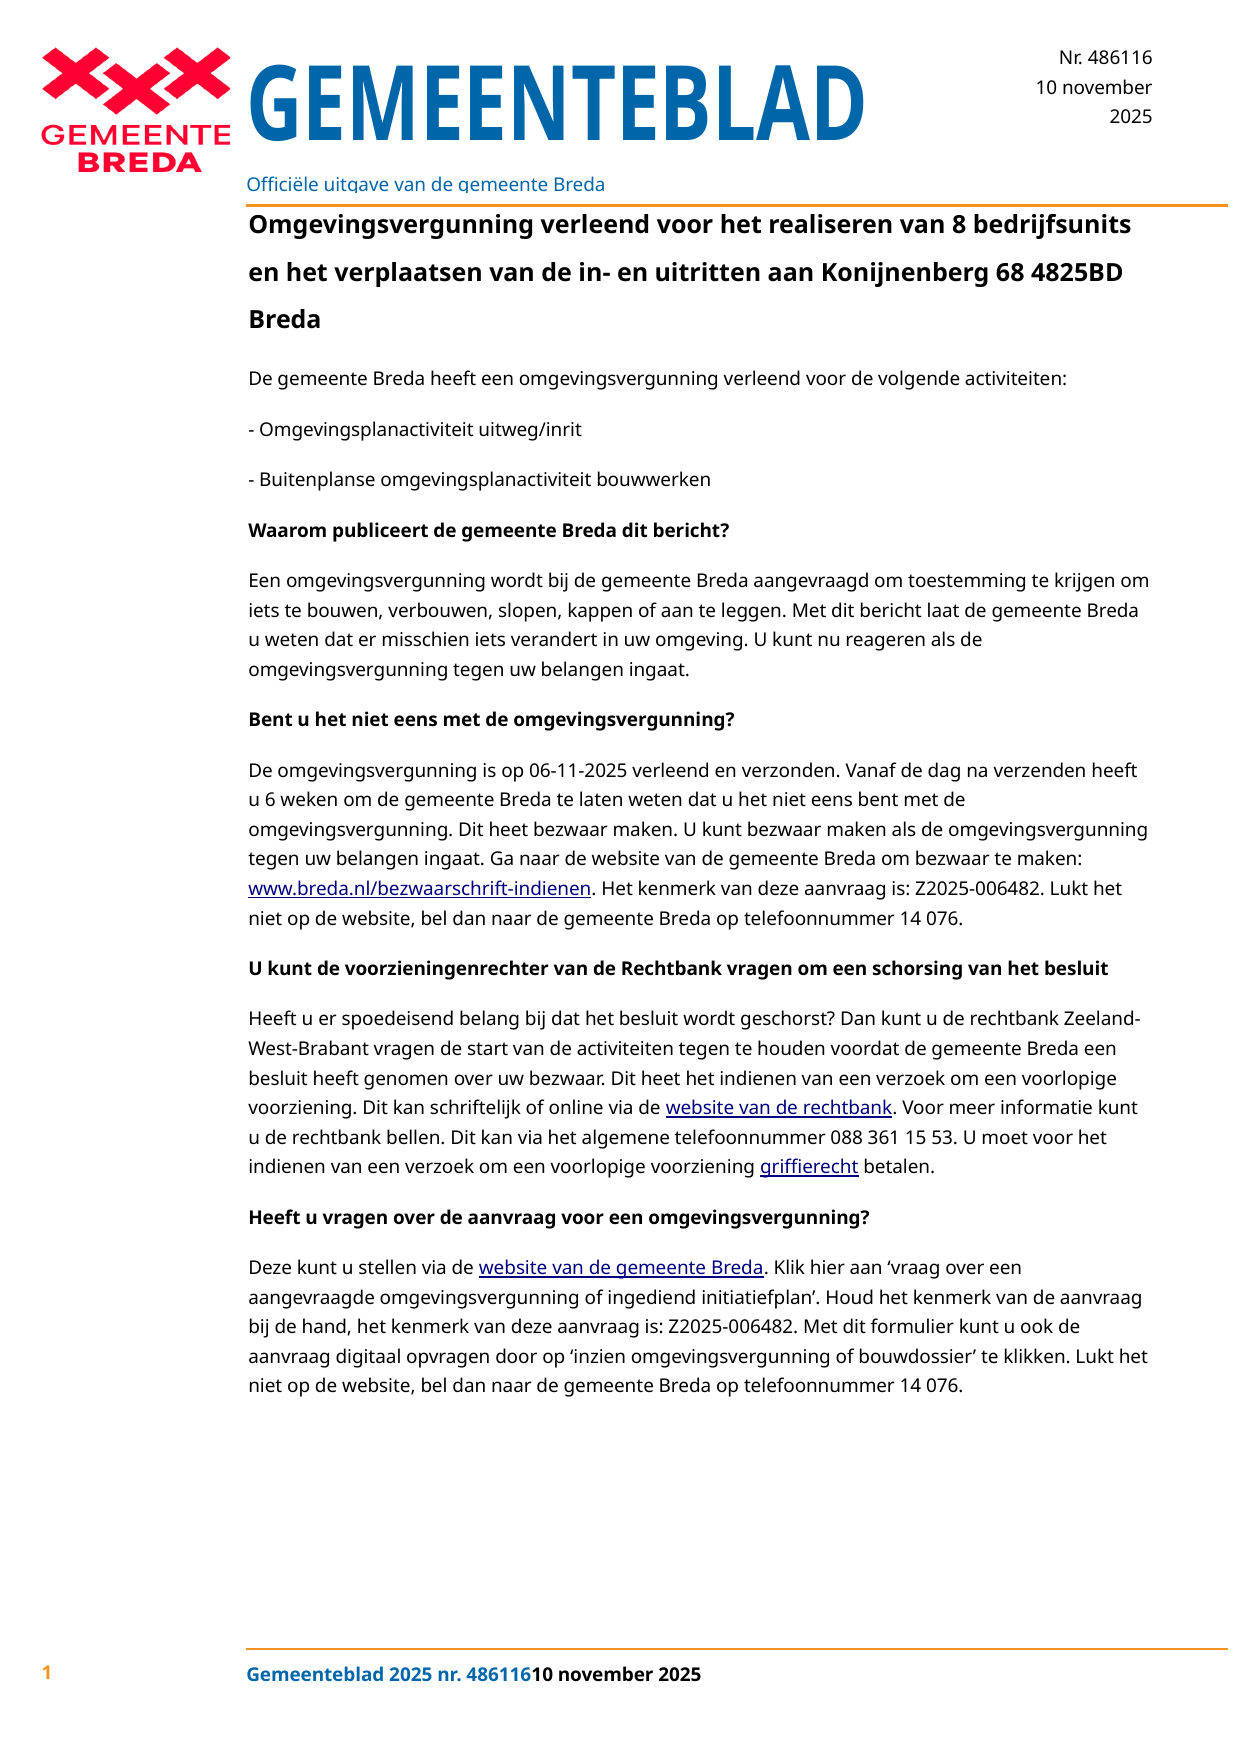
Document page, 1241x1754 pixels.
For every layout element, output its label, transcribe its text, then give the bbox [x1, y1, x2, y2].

text Omgevingsvergunning verleend voor het realiseren van 8 bedrijfsunits en het verplaatsen van de in- en uitritten aan Konijnenberg 68 4825BD Breda [248, 207, 1152, 336]
text - Omgevingsplanactiviteit uitweg/inrit [248, 416, 1152, 442]
text Heeft u vragen over de aanvraag voor een omgevingsvergunning? [248, 1204, 1152, 1229]
text Waarom publiceert de gemeente Breda dit bericht? [248, 517, 1152, 542]
text De omgevingsvergunning is op 06-11-2025 verleend en verzonden. Vanaf de dag na verzenden heeft u 6 weken om de gemeente Breda te laten weten dat u het niet eens bent met de omgevingsvergunning. Dit heet bezwaar maken. U kunt bezwaar maken als de omgevingsvergunning tegen uw belangen ingaat. Ga naar de website van de gemeente Breda om bezwaar te maken: www.breda.nl/bezwaarschrift-indienen. Het kenmerk van deze aanvraag is: Z2025-006482. Lukt het niet op de website, bel dan naar de gemeente Breda op telefoonnummer 14 076. [248, 757, 1152, 930]
text Bent u het niet eens met de omgevingsvergunning? [248, 706, 1152, 732]
text Heeft u er spoedeisend belang bij dat het besluit wordt geschorst? Dan kunt u de rechtbank Zeeland-West-Brabant vragen de start van de activiteiten tegen te houden voordat de gemeente Breda een besluit heeft genomen over uw bezwaar. Dit heet het indienen van een verzoek om een voorlopige voorziening. Dit kan schriftelijk of online via de website van de rechtbank. Voor meer informatie kunt u de rechtbank bellen. Dit kan via het algemene telefoonnummer 088 361 15 53. U moet voor het indienen van een verzoek om een voorlopige voorziening griffierecht betalen. [248, 1006, 1152, 1179]
text De gemeente Breda heeft een omgevingsvergunning verleend voor de volgende activiteiten: [248, 366, 1152, 391]
text - Buitenplanse omgevingsplanactiviteit bouwwerken [248, 466, 1152, 492]
picture [41, 47, 231, 172]
text Een omgevingsvergunning wordt bij de gemeente Breda aangevraagd om toestemming te krijgen om iets te bouwen, verbouwen, slopen, kappen of aan te leggen. Met dit bericht laat de gemeente Breda u weten dat er misschien iets verandert in uw omgeving. U kunt nu reageren als de omgevingsvergunning tegen uw belangen ingaat. [248, 567, 1152, 682]
text Deze kunt u stellen via de website van de gemeente Breda. Klik hier aan ‘vraag over een aangevraagde omgevingsvergunning of ingediend initiatiefplan’. Houd het kenmerk van de aanvraag bij de hand, het kenmerk van deze aanvraag is: Z2025-006482. Met dit formulier kunt u ook de aanvraag digitaal opvragen door op ‘inzien omgevingsvergunning of bouwdossier’ te klikken. Lukt het niet op de website, bel dan naar de gemeente Breda op telefoonnummer 14 076. [248, 1254, 1152, 1398]
text U kunt de voorzieningenrechter van de Rechtbank vragen om een schorsing van het besluit [248, 955, 1152, 981]
